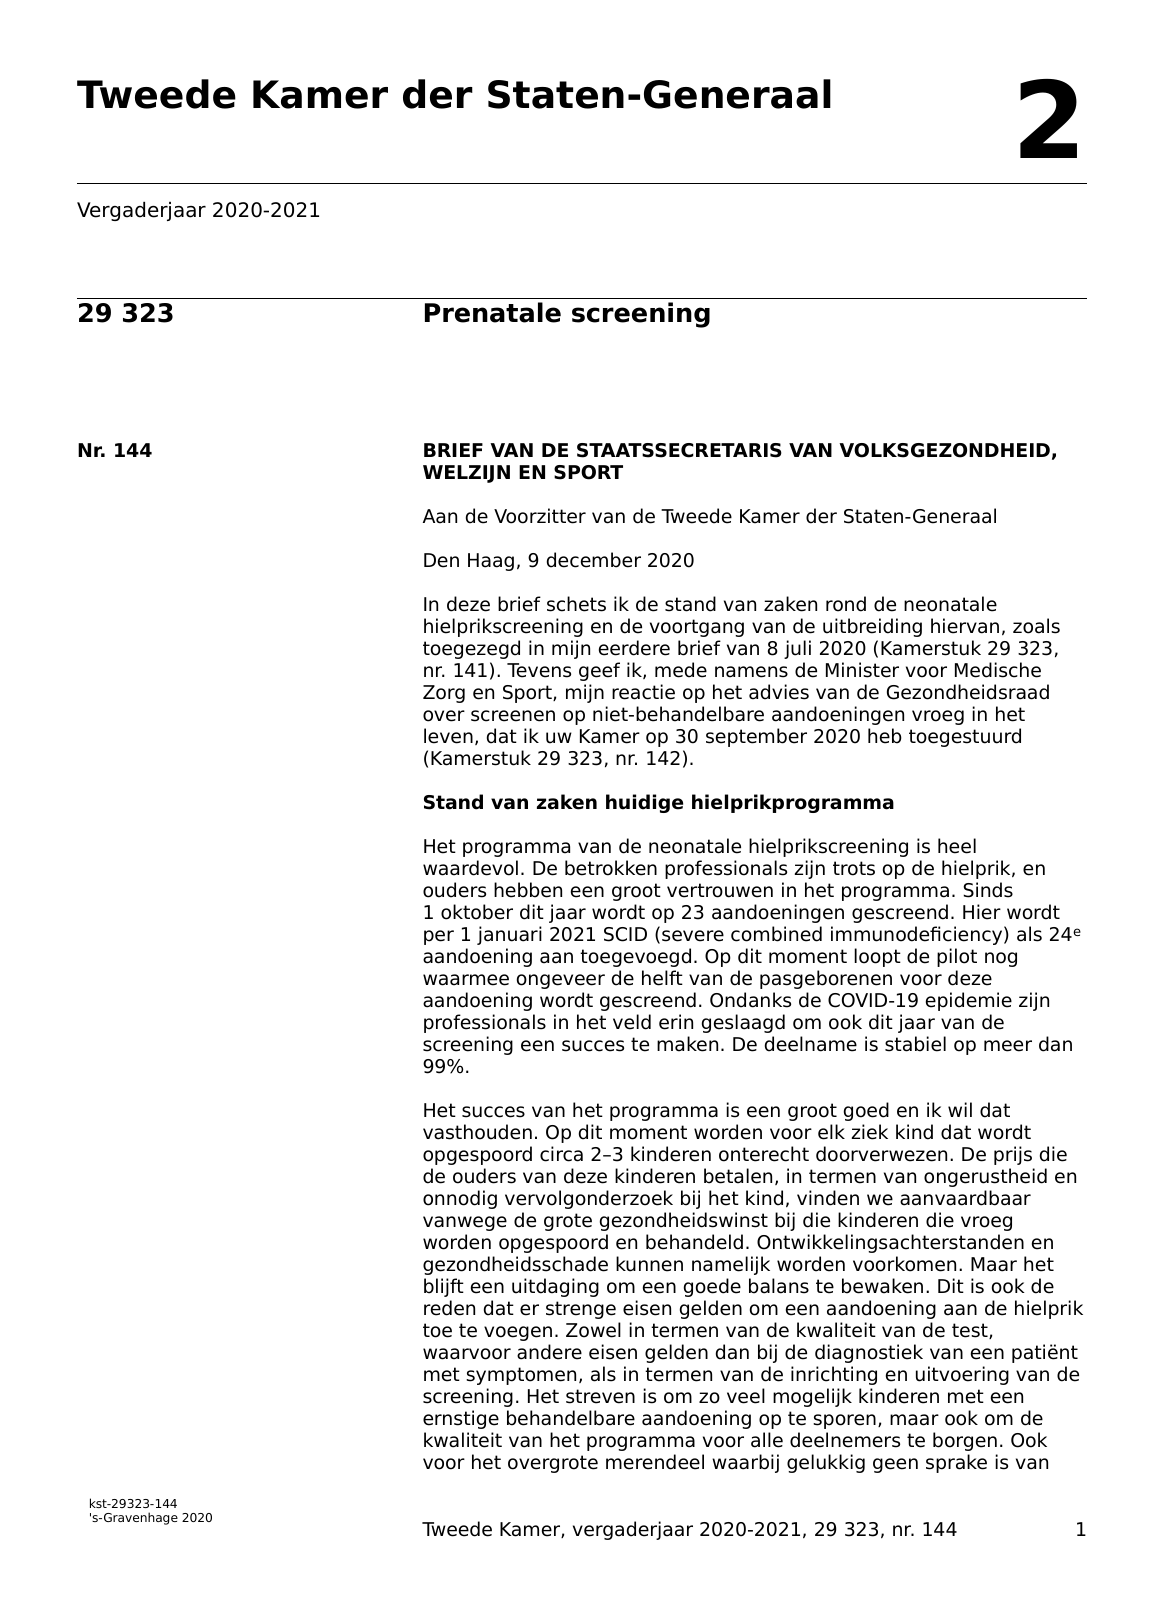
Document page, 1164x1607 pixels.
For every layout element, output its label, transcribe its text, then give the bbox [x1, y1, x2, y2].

subtitle Nr. 144 BRIEF VAN DE STAATSSECRETARIS VAN VOLKSGEZONDHEID, WELZIJN EN SPORT [77, 440, 1087, 484]
text Den Haag, 9 december 2020 [422, 550, 1087, 572]
text In deze brief schets ik de stand van zaken rond de neonatale hielprikscreening en de voortgang van de uitbreiding hiervan, zoals toegezegd in mijn eerdere brief van 8 juli 2020 (Kamerstuk 29 323, nr. 141). Tevens geef ik, mede namens de Minister voor Medische Zorg en Sport, mijn reactie op het advies van de Gezondheidsraad over screenen op niet-behandelbare aandoeningen vroeg in het leven, dat ik uw Kamer op 30 september 2020 heb toegestuurd (Kamerstuk 29 323, nr. 142). [422, 594, 1087, 770]
text 's-Gravenhage 2020 [88, 1511, 323, 1525]
text kst-29323-144 [88, 1497, 323, 1511]
table_header Tweede Kamer der Staten-Generaal [77, 59, 886, 183]
table_cell Vergaderjaar 2020-2021 [77, 184, 1087, 298]
subtitle Stand van zaken huidige hielprikprogramma [422, 792, 1087, 814]
text Aan de Voorzitter van de Tweede Kamer der Staten-Generaal [422, 506, 1087, 528]
subtitle 29 323 Prenatale screening [77, 299, 1087, 329]
table_header 2 [886, 59, 1087, 183]
text Het succes van het programma is een groot goed en ik wil dat vasthouden. Op dit moment worden voor elk ziek kind dat wordt opgespoord circa 2–3 kinderen onterecht doorverwezen. De prijs die de ouders van deze kinderen betalen, in termen van ongerustheid en onnodig vervolgonderzoek bij het kind, vinden we aanvaardbaar vanwege de grote gezondheidswinst bij die kinderen die vroeg worden opgespoord en behandeld. Ontwikkelingsachterstanden en gezondheidsschade kunnen namelijk worden voorkomen. Maar het blijft een uitdaging om een goede balans te bewaken. Dit is ook de reden dat er strenge eisen gelden om een aandoening aan de hielprik toe te voegen. Zowel in termen van de kwaliteit van de test, waarvoor andere eisen gelden dan bij de diagnostiek van een patiënt met symptomen, als in termen van de inrichting en uitvoering van de screening. Het streven is om zo veel mogelijk kinderen met een ernstige behandelbare aandoening op te sporen, maar ook om de kwaliteit van het programma voor alle deelnemers te borgen. Ook voor het overgrote merendeel waarbij gelukkig geen sprake is van [422, 1100, 1087, 1474]
text Het programma van de neonatale hielprikscreening is heel waardevol. De betrokken professionals zijn trots op de hielprik, en ouders hebben een groot vertrouwen in het programma. Sinds 1 oktober dit jaar wordt op 23 aandoeningen gescreend. Hier wordt per 1 januari 2021 SCID (severe combined immunodeficiency) als 24e aandoening aan toegevoegd. Op dit moment loopt de pilot nog waarmee ongeveer de helft van de pasgeborenen voor deze aandoening wordt gescreend. Ondanks de COVID-19 epidemie zijn professionals in het veld erin geslaagd om ook dit jaar van de screening een succes te maken. De deelname is stabiel op meer dan 99%. [422, 836, 1087, 1078]
